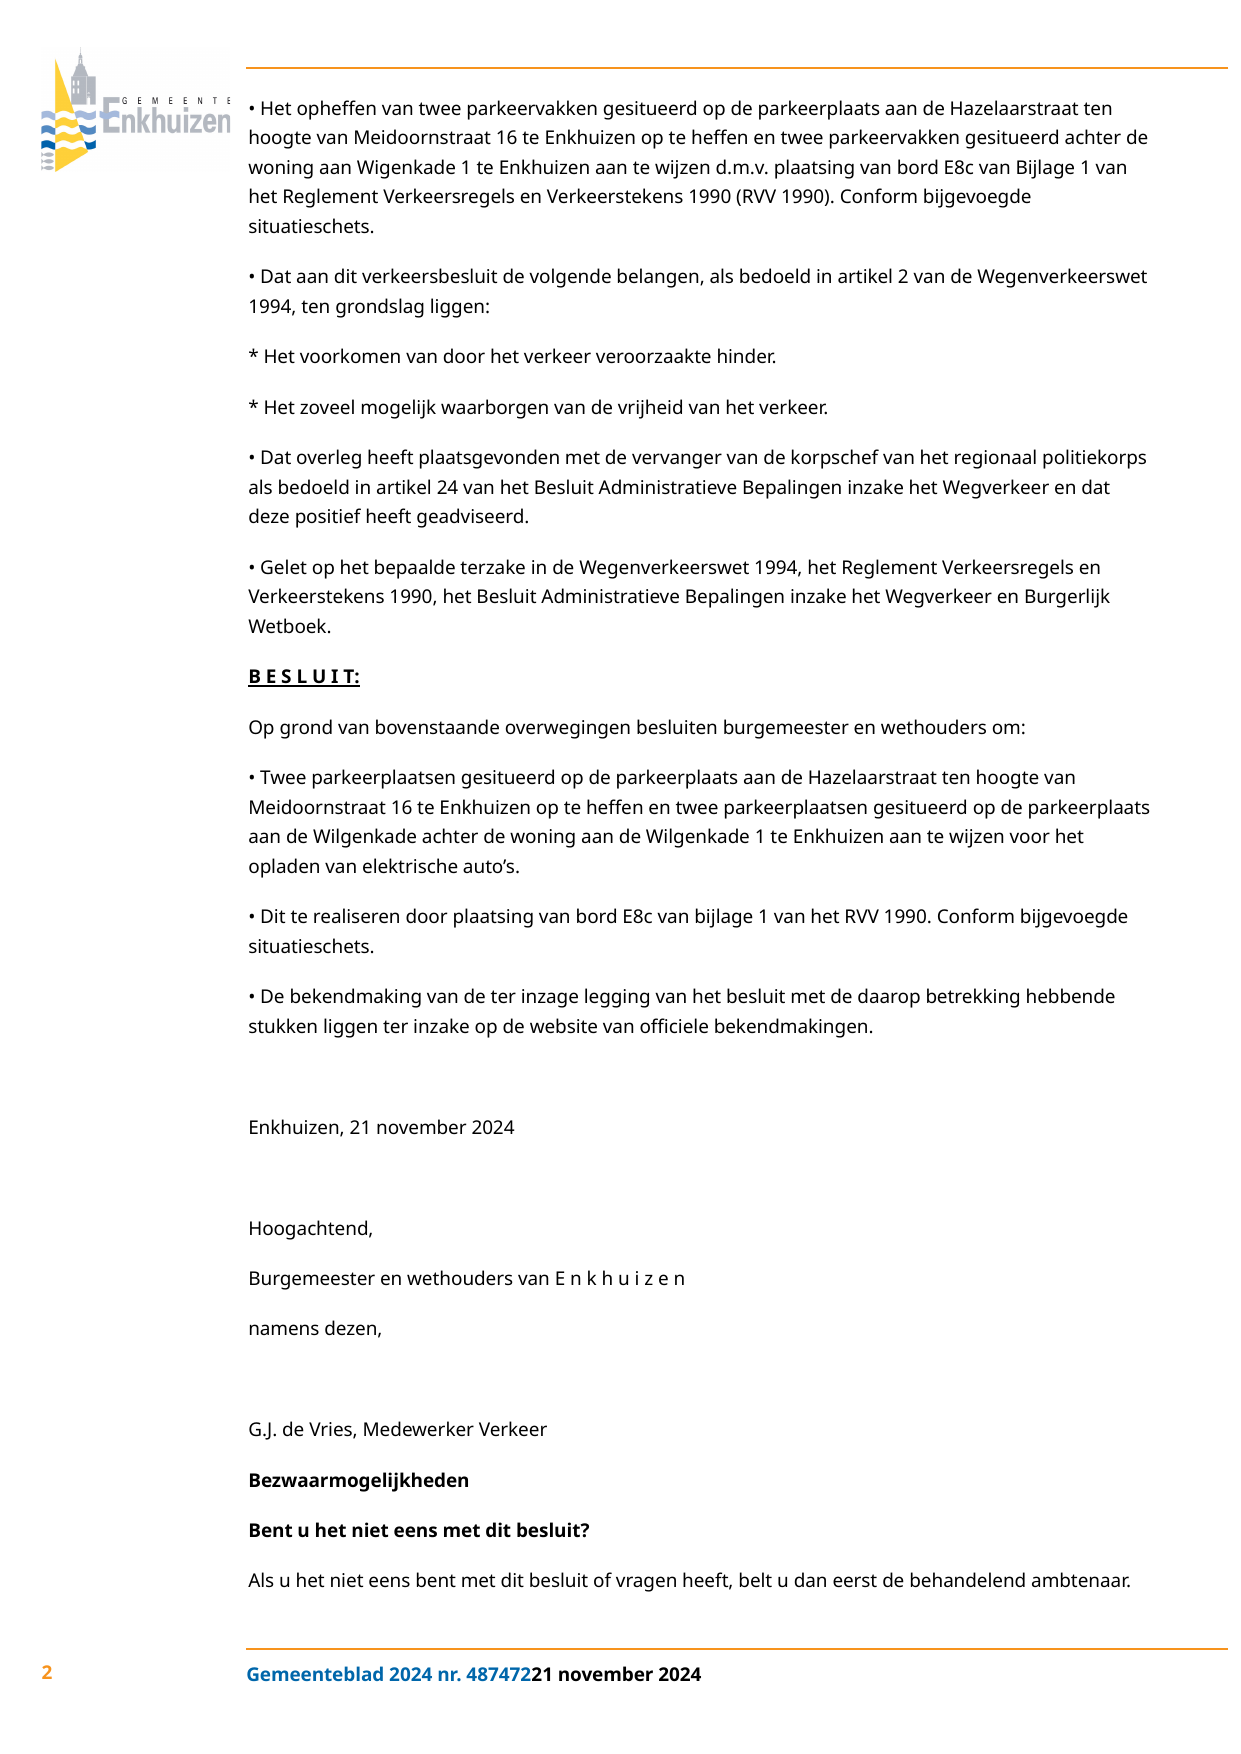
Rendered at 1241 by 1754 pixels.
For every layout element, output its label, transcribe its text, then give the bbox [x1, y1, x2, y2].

text * Het zoveel mogelijk waarborgen van de vrijheid van het verkeer. [248, 394, 1152, 420]
text • Gelet op het bepaalde terzake in de Wegenverkeerswet 1994, het Reglement Verkeersregels en Verkeerstekens 1990, het Besluit Administratieve Bepalingen inzake het Wegverkeer en Burgerlijk Wetboek. [248, 554, 1152, 639]
text • De bekendmaking van de ter inzage legging van het besluit met de daarop betrekking hebbende stukken liggen ter inzake op de website van officiele bekendmakingen. [248, 983, 1152, 1039]
text Als u het niet eens bent met dit besluit of vragen heeft, belt u dan eerst de behandelend ambtenaar. [248, 1568, 1152, 1593]
text Enkhuizen, 21 november 2024 [248, 1114, 1152, 1140]
text Hoogachtend, [248, 1215, 1152, 1241]
text • Het opheffen van twee parkeervakken gesitueerd op de parkeerplaats aan de Hazelaarstraat ten hoogte van Meidoornstraat 16 te Enkhuizen op te heffen en twee parkeervakken gesitueerd achter de woning aan Wigenkade 1 te Enkhuizen aan te wijzen d.m.v. plaatsing van bord E8c van Bijlage 1 van het Reglement Verkeersregels en Verkeerstekens 1990 (RVV 1990). Conform bijgevoegde situatieschets. [248, 95, 1152, 239]
text • Dat overleg heeft plaatsgevonden met de vervanger van de korpschef van het regionaal politiekorps als bedoeld in artikel 24 van het Besluit Administratieve Bepalingen inzake het Wegverkeer en dat deze positief heeft geadviseerd. [248, 444, 1152, 529]
text Bezwaarmogelijkheden [248, 1467, 1152, 1493]
text • Twee parkeerplaatsen gesitueerd op de parkeerplaats aan de Hazelaarstraat ten hoogte van Meidoornstraat 16 te Enkhuizen op te heffen en twee parkeerplaatsen gesitueerd op de parkeerplaats aan de Wilgenkade achter de woning aan de Wilgenkade 1 te Enkhuizen aan te wijzen voor het opladen van elektrische auto’s. [248, 764, 1152, 879]
text namens dezen, [248, 1316, 1152, 1341]
text • Dit te realiseren door plaatsing van bord E8c van bijlage 1 van het RVV 1990. Conform bijgevoegde situatieschets. [248, 903, 1152, 959]
text G.J. de Vries, Medewerker Verkeer [248, 1416, 1152, 1442]
text Bent u het niet eens met dit besluit? [248, 1517, 1152, 1543]
text Op grond van bovenstaande overwegingen besluiten burgemeester en wethouders om: [248, 714, 1152, 740]
text • Dat aan dit verkeersbesluit de volgende belangen, als bedoeld in artikel 2 van de Wegenverkeerswet 1994, ten grondslag liggen: [248, 263, 1152, 319]
text * Het voorkomen van door het verkeer veroorzaakte hinder. [248, 343, 1152, 369]
text Burgemeester en wethouders van E n k h u i z e n [248, 1265, 1152, 1291]
text B E S L U I T: [248, 663, 1152, 689]
picture [41, 47, 231, 172]
